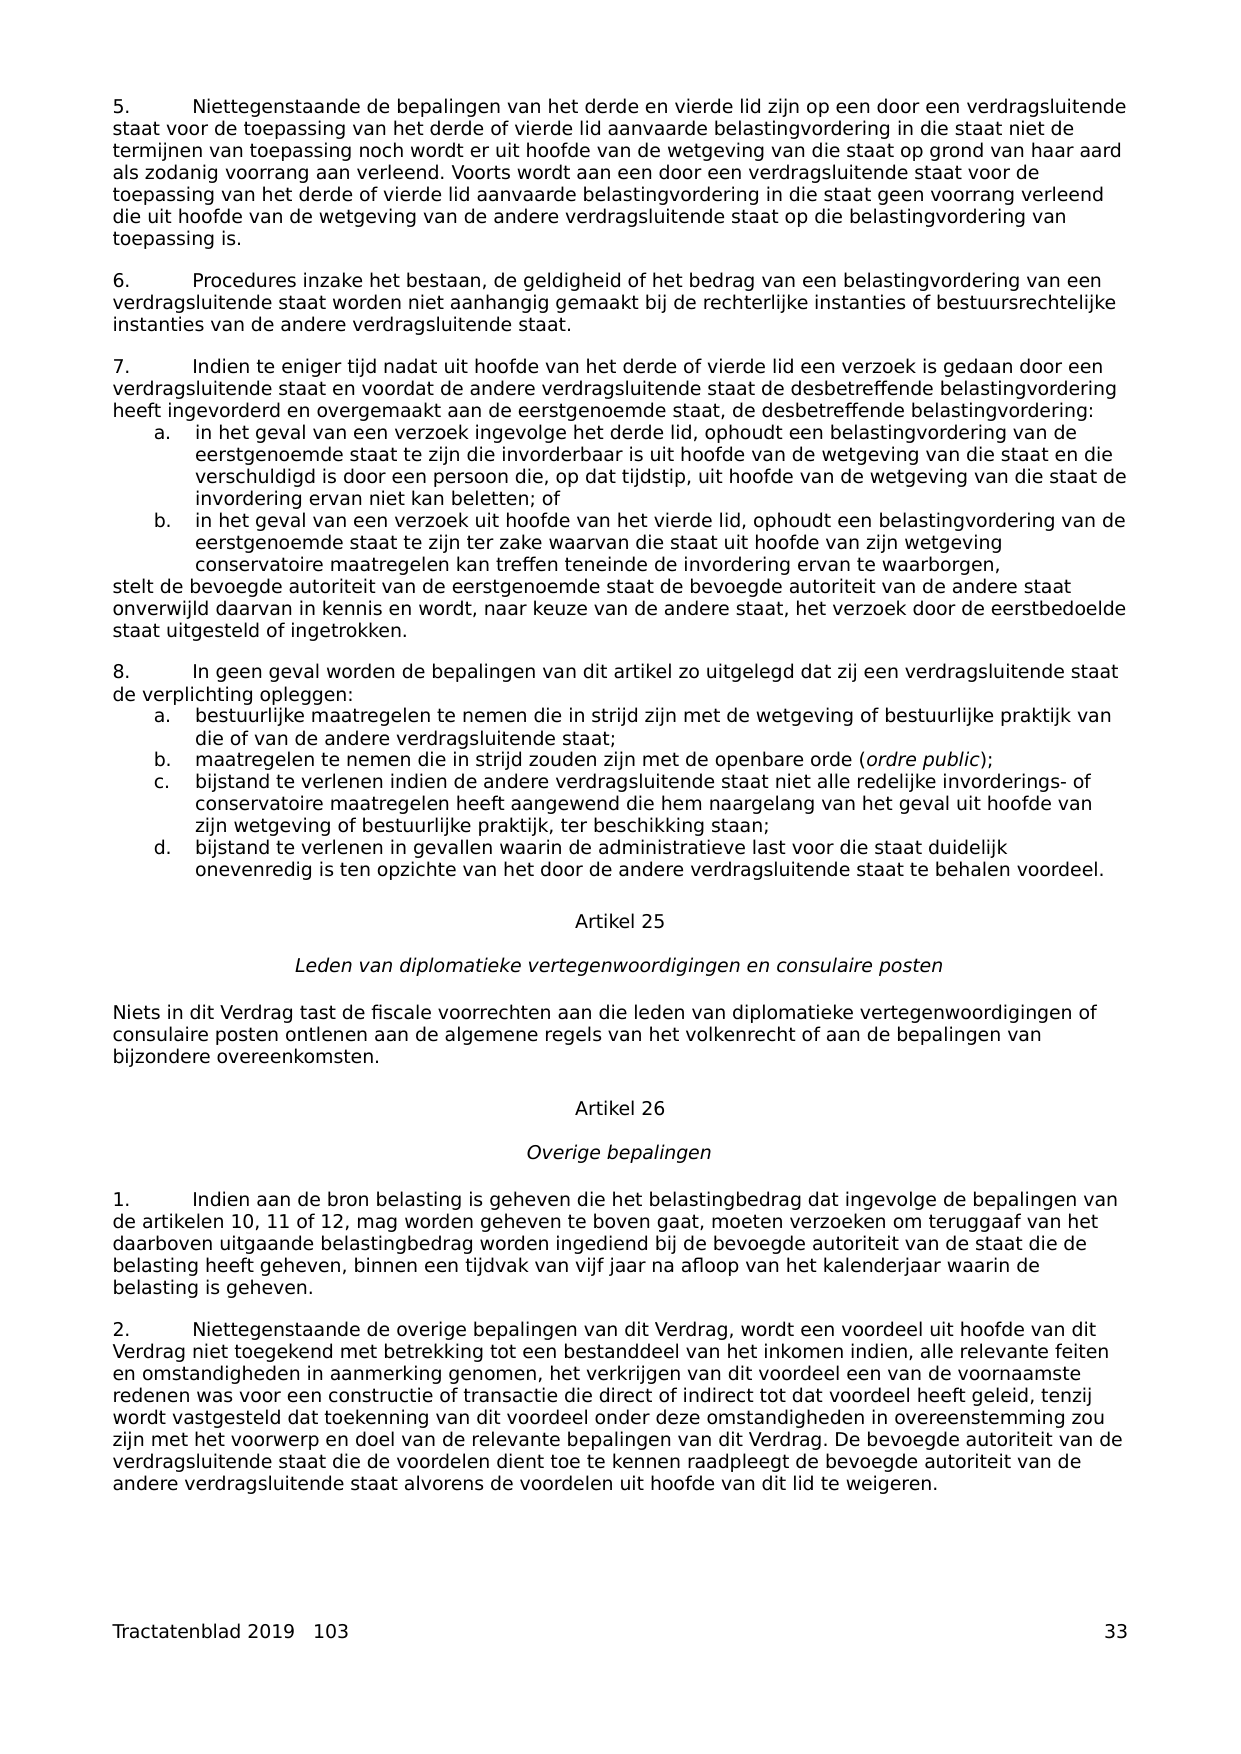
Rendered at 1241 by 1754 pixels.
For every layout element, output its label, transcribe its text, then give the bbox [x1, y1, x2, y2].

text Niets in dit Verdrag tast de fiscale voorrechten aan die leden van diplomatieke vertegenwoordigingen of consulaire posten ontlenen aan de algemene regels van het volkenrecht of aan de bepalingen van bijzondere overeenkomsten. [112, 1002, 1128, 1068]
subtitle Artikel 26 Overige bepalingen [112, 1098, 1128, 1164]
text a. bestuurlijke maatregelen te nemen die in strijd zijn met de wetgeving of bestuurlijke praktijk van die of van de andere verdragsluitende staat; [153, 705, 1128, 749]
text 6. Procedures inzake het bestaan, de geldigheid of het bedrag van een belastingvordering van een verdragsluitende staat worden niet aanhangig gemaakt bij de rechterlijke instanties of bestuursrechtelijke instanties van de andere verdragsluitende staat. [112, 270, 1128, 336]
text d. bijstand te verlenen in gevallen waarin de administratieve last voor die staat duidelijk onevenredig is ten opzichte van het door de andere verdragsluitende staat te behalen voordeel. [153, 837, 1128, 881]
text b. in het geval van een verzoek uit hoofde van het vierde lid, ophoudt een belastingvordering van de eerstgenoemde staat te zijn ter zake waarvan die staat uit hoofde van zijn wetgeving conservatoire maatregelen kan treffen teneinde de invordering ervan te waarborgen, [153, 509, 1128, 576]
text 7. Indien te eniger tijd nadat uit hoofde van het derde of vierde lid een verzoek is gedaan door een verdragsluitende staat en voordat de andere verdragsluitende staat de desbetreffende belastingvordering heeft ingevorderd en overgemaakt aan de eerstgenoemde staat, de desbetreffende belastingvordering: [112, 356, 1128, 422]
subtitle Artikel 25 Leden van diplomatieke vertegenwoordigingen en consulaire posten [112, 911, 1128, 977]
text 2. Niettegenstaande de overige bepalingen van dit Verdrag, wordt een voordeel uit hoofde van dit Verdrag niet toegekend met betrekking tot een bestanddeel van het inkomen indien, alle relevante feiten en omstandigheden in aanmerking genomen, het verkrijgen van dit voordeel een van de voornaamste redenen was voor een constructie of transactie die direct of indirect tot dat voordeel heeft geleid, tenzij wordt vastgesteld dat toekenning van dit voordeel onder deze omstandigheden in overeenstemming zou zijn met het voorwerp en doel van de relevante bepalingen van dit Verdrag. De bevoegde autoriteit van de verdragsluitende staat die de voordelen dient toe te kennen raadpleegt de bevoegde autoriteit van de andere verdragsluitende staat alvorens de voordelen uit hoofde van dit lid te weigeren. [112, 1319, 1128, 1495]
text b. maatregelen te nemen die in strijd zouden zijn met de openbare orde (ordre public); [153, 749, 1128, 771]
text stelt de bevoegde autoriteit van de eerstgenoemde staat de bevoegde autoriteit van de andere staat onverwijld daarvan in kennis en wordt, naar keuze van de andere staat, het verzoek door de eerstbedoelde staat uitgesteld of ingetrokken. [112, 576, 1128, 641]
text 5. Niettegenstaande de bepalingen van het derde en vierde lid zijn op een door een verdragsluitende staat voor de toepassing van het derde of vierde lid aanvaarde belastingvordering in die staat niet de termijnen van toepassing noch wordt er uit hoofde van de wetgeving van die staat op grond van haar aard als zodanig voorrang aan verleend. Voorts wordt aan een door een verdragsluitende staat voor de toepassing van het derde of vierde lid aanvaarde belastingvordering in die staat geen voorrang verleend die uit hoofde van de wetgeving van de andere verdragsluitende staat op die belastingvordering van toepassing is. [112, 96, 1128, 250]
text 8. In geen geval worden de bepalingen van dit artikel zo uitgelegd dat zij een verdragsluitende staat de verplichting opleggen: [112, 661, 1128, 705]
text c. bijstand te verlenen indien de andere verdragsluitende staat niet alle redelijke invorderings- of conservatoire maatregelen heeft aangewend die hem naargelang van het geval uit hoofde van zijn wetgeving of bestuurlijke praktijk, ter beschikking staan; [153, 771, 1128, 837]
text a. in het geval van een verzoek ingevolge het derde lid, ophoudt een belastingvordering van de eerstgenoemde staat te zijn die invorderbaar is uit hoofde van de wetgeving van die staat en die verschuldigd is door een persoon die, op dat tijdstip, uit hoofde van de wetgeving van die staat de invordering ervan niet kan beletten; of [153, 422, 1128, 509]
text 1. Indien aan de bron belasting is geheven die het belastingbedrag dat ingevolge de bepalingen van de artikelen 10, 11 of 12, mag worden geheven te boven gaat, moeten verzoeken om teruggaaf van het daarboven uitgaande belastingbedrag worden ingediend bij de bevoegde autoriteit van de staat die de belasting heeft geheven, binnen een tijdvak van vijf jaar na afloop van het kalenderjaar waarin de belasting is geheven. [112, 1189, 1128, 1299]
